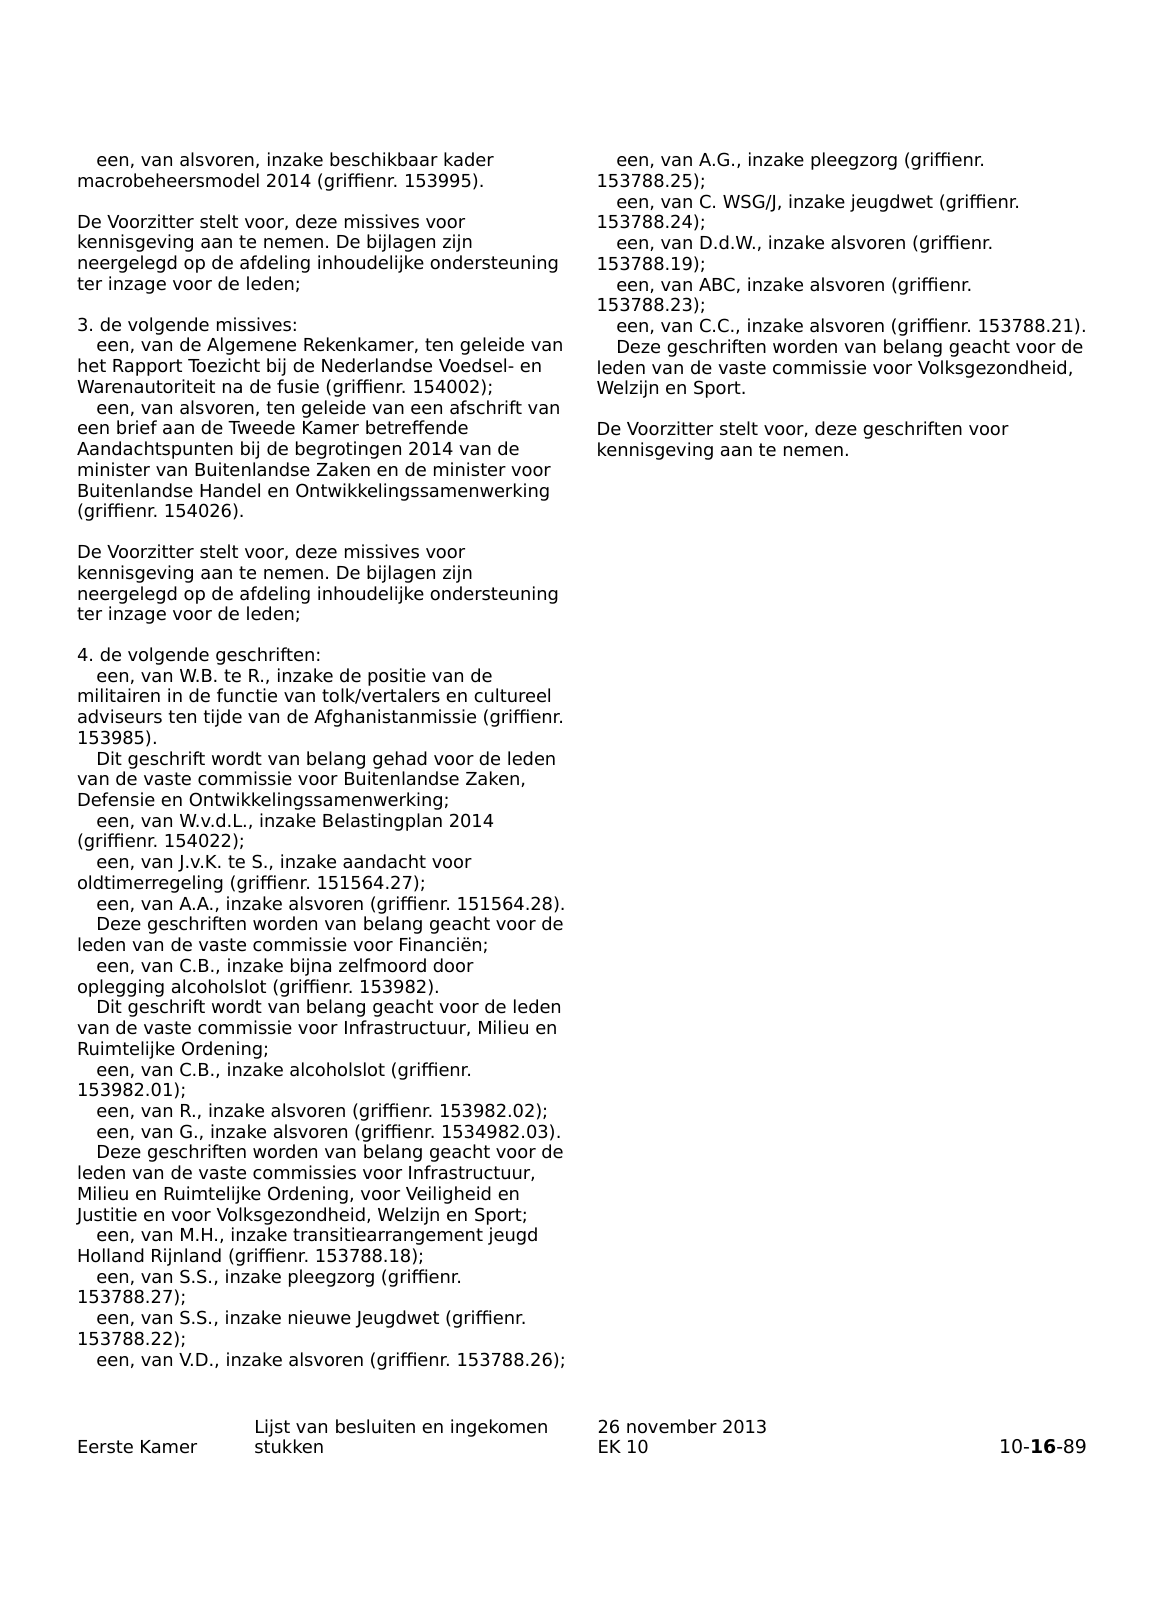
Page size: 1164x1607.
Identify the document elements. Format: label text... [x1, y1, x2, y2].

text De Voorzitter stelt voor, deze geschriften voor kennisgeving aan te nemen. [596, 419, 1087, 460]
text een, van R., inzake alsvoren (griffienr. 153982.02); [77, 1101, 567, 1122]
text een, van alsvoren, inzake beschikbaar kader macrobeheersmodel 2014 (griffienr. 153995). [77, 150, 567, 192]
text een, van A.G., inzake pleegzorg (griffienr. 153788.25); [596, 150, 1087, 192]
text een, van S.S., inzake pleegzorg (griffienr. 153788.27); [77, 1267, 567, 1308]
text een, van G., inzake alsvoren (griffienr. 1534982.03). [77, 1122, 567, 1142]
text De Voorzitter stelt voor, deze missives voor kennisgeving aan te nemen. De bijlagen zijn neergelegd op de afdeling inhoudelijke ondersteuning ter inzage voor de leden; [77, 542, 567, 625]
text Dit geschrift wordt van belang gehad voor de leden van de vaste commissie voor Buitenlandse Zaken, Defensie en Ontwikkelingssamenwerking; [77, 748, 567, 811]
text een, van W.v.d.L., inzake Belastingplan 2014 (griffienr. 154022); [77, 811, 567, 852]
text De Voorzitter stelt voor, deze missives voor kennisgeving aan te nemen. De bijlagen zijn neergelegd op de afdeling inhoudelijke ondersteuning ter inzage voor de leden; [77, 212, 567, 294]
text een, van S.S., inzake nieuwe Jeugdwet (griffienr. 153788.22); [77, 1308, 567, 1349]
text een, van C.B., inzake bijna zelfmoord door oplegging alcoholslot (griffienr. 153982). [77, 956, 567, 997]
text 3. de volgende missives: [77, 314, 567, 335]
text een, van A.A., inzake alsvoren (griffienr. 151564.28). [77, 893, 567, 914]
text Dit geschrift wordt van belang geacht voor de leden van de vaste commissie voor Infrastructuur, Milieu en Ruimtelijke Ordening; [77, 997, 567, 1059]
text een, van C. WSG/J, inzake jeugdwet (griffienr. 153788.24); [596, 192, 1087, 233]
text 4. de volgende geschriften: [77, 645, 567, 666]
text een, van M.H., inzake transitiearrangement jeugd Holland Rijnland (griffienr. 153788.18); [77, 1225, 567, 1267]
text Deze geschriften worden van belang geacht voor de leden van de vaste commissie voor Volksgezondheid, Welzijn en Sport. [596, 337, 1087, 399]
text een, van C.C., inzake alsvoren (griffienr. 153788.21). [596, 316, 1087, 337]
text Deze geschriften worden van belang geacht voor de leden van de vaste commissies voor Infrastructuur, Milieu en Ruimtelijke Ordening, voor Veiligheid en Justitie en voor Volksgezondheid, Welzijn en Sport; [77, 1142, 567, 1225]
text een, van V.D., inzake alsvoren (griffienr. 153788.26); [77, 1349, 567, 1370]
text Deze geschriften worden van belang geacht voor de leden van de vaste commissie voor Financiën; [77, 914, 567, 956]
text een, van W.B. te R., inzake de positie van de militairen in de functie van tolk/vertalers en cultureel adviseurs ten tijde van de Afghanistanmissie (griffienr. 153985). [77, 666, 567, 748]
text een, van D.d.W., inzake alsvoren (griffienr. 153788.19); [596, 233, 1087, 274]
text een, van ABC, inzake alsvoren (griffienr. 153788.23); [596, 274, 1087, 316]
text een, van alsvoren, ten geleide van een afschrift van een brief aan de Tweede Kamer betreffende Aandachtspunten bij de begrotingen 2014 van de minister van Buitenlandse Zaken en de minister voor Buitenlandse Handel en Ontwikkelingssamenwerking (griffienr. 154026). [77, 397, 567, 522]
text een, van J.v.K. te S., inzake aandacht voor oldtimerregeling (griffienr. 151564.27); [77, 852, 567, 893]
text een, van C.B., inzake alcoholslot (griffienr. 153982.01); [77, 1059, 567, 1101]
text een, van de Algemene Rekenkamer, ten geleide van het Rapport Toezicht bij de Nederlandse Voedsel- en Warenautoriteit na de fusie (griffienr. 154002); [77, 335, 567, 397]
